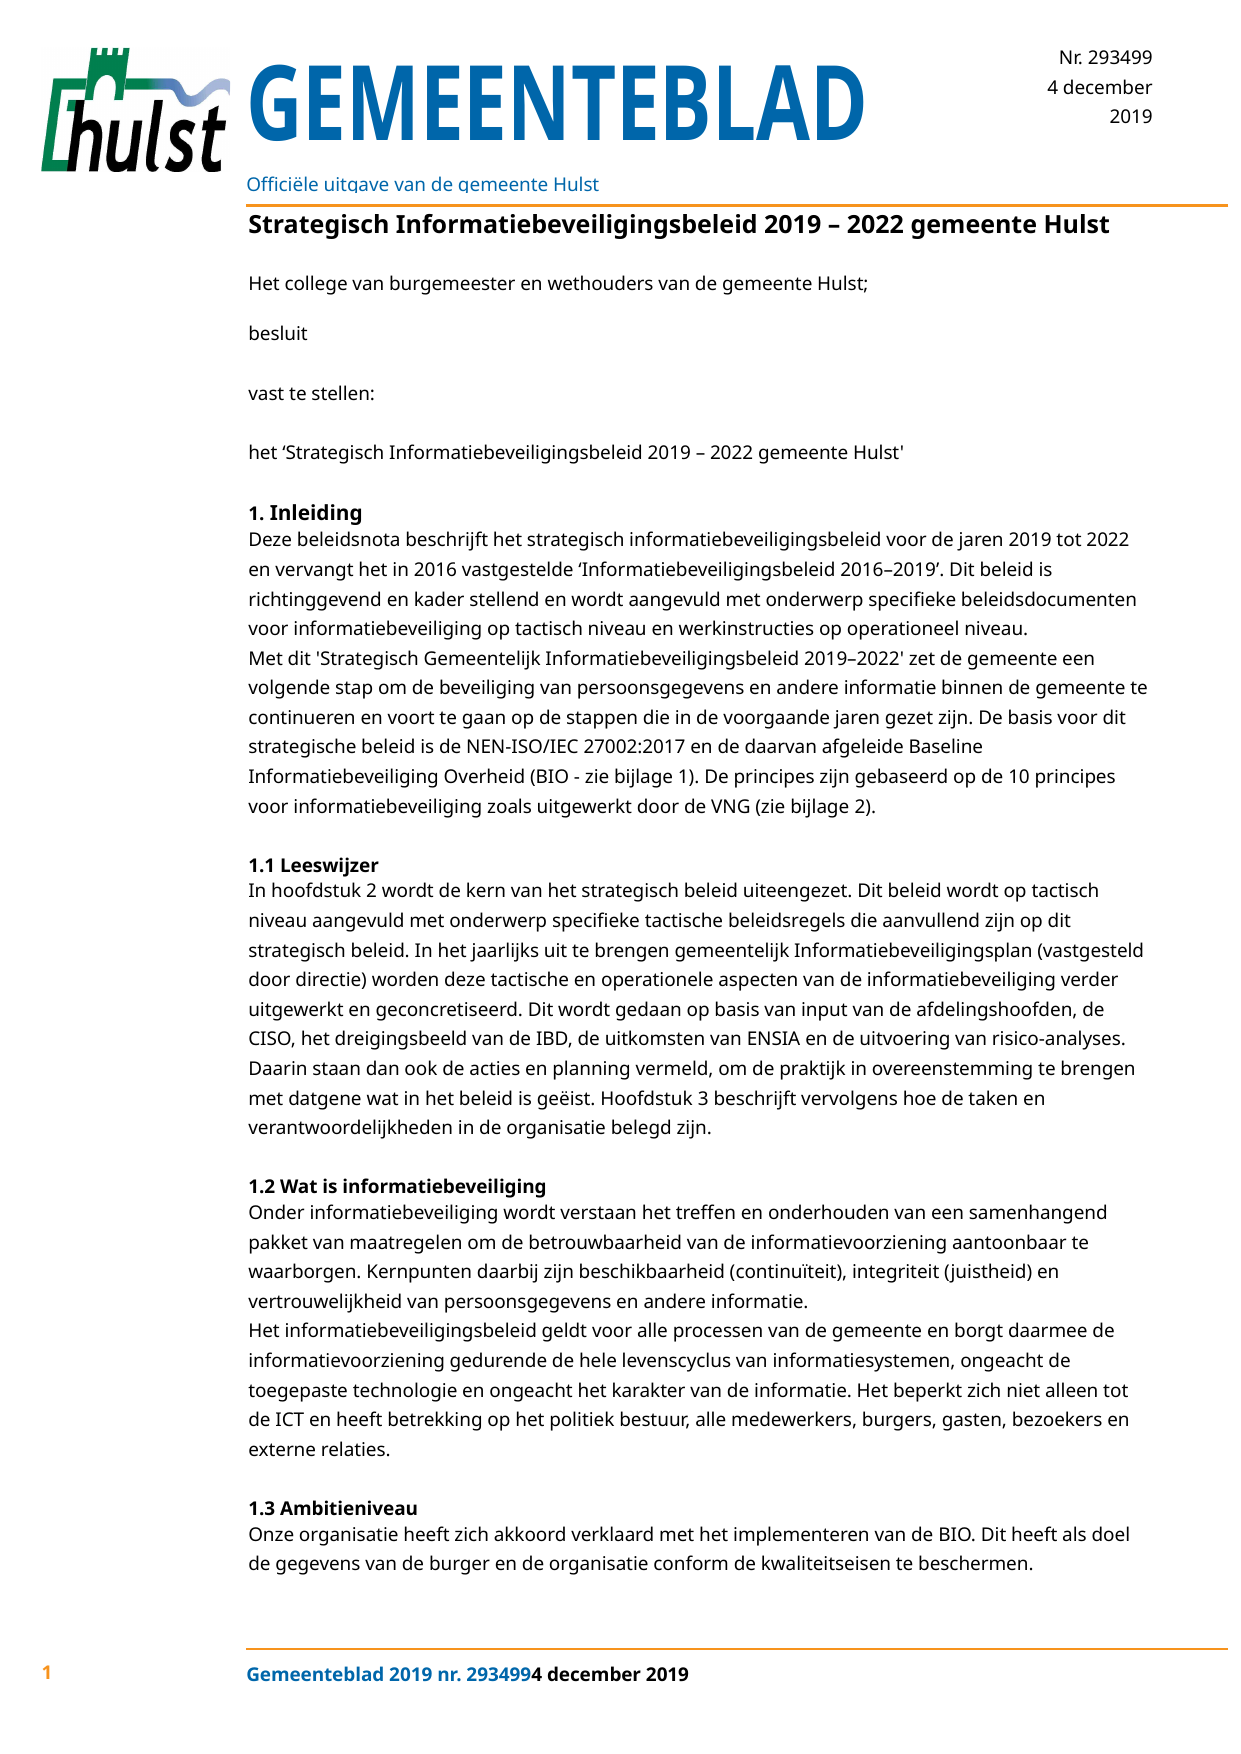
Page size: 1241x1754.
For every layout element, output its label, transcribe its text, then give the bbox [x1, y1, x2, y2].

text 1.2 Wat is informatiebeveiliging [248, 1173, 1152, 1199]
text Het college van burgemeester en wethouders van de gemeente Hulst; [248, 270, 1152, 296]
text Strategisch Informatiebeveiligingsbeleid 2019 – 2022 gemeente Hulst [248, 207, 1152, 241]
text 1. Inleiding [248, 498, 1152, 527]
text het ‘Strategisch Informatiebeveiligingsbeleid 2019 – 2022 gemeente Hulst' [248, 439, 1152, 465]
text Onder informatiebeveiliging wordt verstaan het treffen en onderhouden van een samenhangend pakket van maatregelen om de betrouwbaarheid van de informatievoorziening aantoonbaar te waarborgen. Kernpunten daarbij zijn beschikbaarheid (continuïteit), integriteit (juistheid) en vertrouwelijkheid van persoonsgegevens en andere informatie. [248, 1199, 1152, 1314]
text 1.1 Leeswijzer [248, 852, 1152, 878]
text vast te stellen: [248, 380, 1152, 406]
text besluit [248, 321, 1152, 346]
text Deze beleidsnota beschrijft het strategisch informatiebeveiligingsbeleid voor de jaren 2019 tot 2022 en vervangt het in 2016 vastgestelde ‘Informatiebeveiligingsbeleid 2016–2019’. Dit beleid is richtinggevend en kader stellend en wordt aangevuld met onderwerp specifieke beleidsdocumenten voor informatiebeveiliging op tactisch niveau en werkinstructies op operationeel niveau. [248, 527, 1152, 641]
text Met dit 'Strategisch Gemeentelijk Informatiebeveiligingsbeleid 2019–2022' zet de gemeente een volgende stap om de beveiliging van persoonsgegevens en andere informatie binnen de gemeente te continueren en voort te gaan op de stappen die in de voorgaande jaren gezet zijn. De basis voor dit strategische beleid is de NEN-ISO/IEC 27002:2017 en de daarvan afgeleide Baseline Informatiebeveiliging Overheid (BIO - zie bijlage 1). De principes zijn gebaseerd op de 10 principes voor informatiebeveiliging zoals uitgewerkt door de VNG (zie bijlage 2). [248, 645, 1152, 818]
text In hoofdstuk 2 wordt de kern van het strategisch beleid uiteengezet. Dit beleid wordt op tactisch niveau aangevuld met onderwerp specifieke tactische beleidsregels die aanvullend zijn op dit strategisch beleid. In het jaarlijks uit te brengen gemeentelijk Informatiebeveiligingsplan (vastgesteld door directie) worden deze tactische en operationele aspecten van de informatiebeveiliging verder uitgewerkt en geconcretiseerd. Dit wordt gedaan op basis van input van de afdelingshoofden, de CISO, het dreigingsbeeld van de IBD, de uitkomsten van ENSIA en de uitvoering van risico-analyses. Daarin staan dan ook de acties en planning vermeld, om de praktijk in overeenstemming te brengen met datgene wat in het beleid is geëist. Hoofdstuk 3 beschrijft vervolgens hoe de taken en verantwoordelijkheden in de organisatie belegd zijn. [248, 878, 1152, 1140]
text 1.3 Ambitieniveau [248, 1495, 1152, 1521]
text Het informatiebeveiligingsbeleid geldt voor alle processen van de gemeente en borgt daarmee de informatievoorziening gedurende de hele levenscyclus van informatiesystemen, ongeacht de toegepaste technologie en ongeacht het karakter van de informatie. Het beperkt zich niet alleen tot de ICT en heeft betrekking op het politiek bestuur, alle medewerkers, burgers, gasten, bezoekers en externe relaties. [248, 1318, 1152, 1462]
text Onze organisatie heeft zich akkoord verklaard met het implementeren van de BIO. Dit heeft als doel de gegevens van de burger en de organisatie conform de kwaliteitseisen te beschermen. [248, 1521, 1152, 1576]
picture [41, 47, 231, 172]
